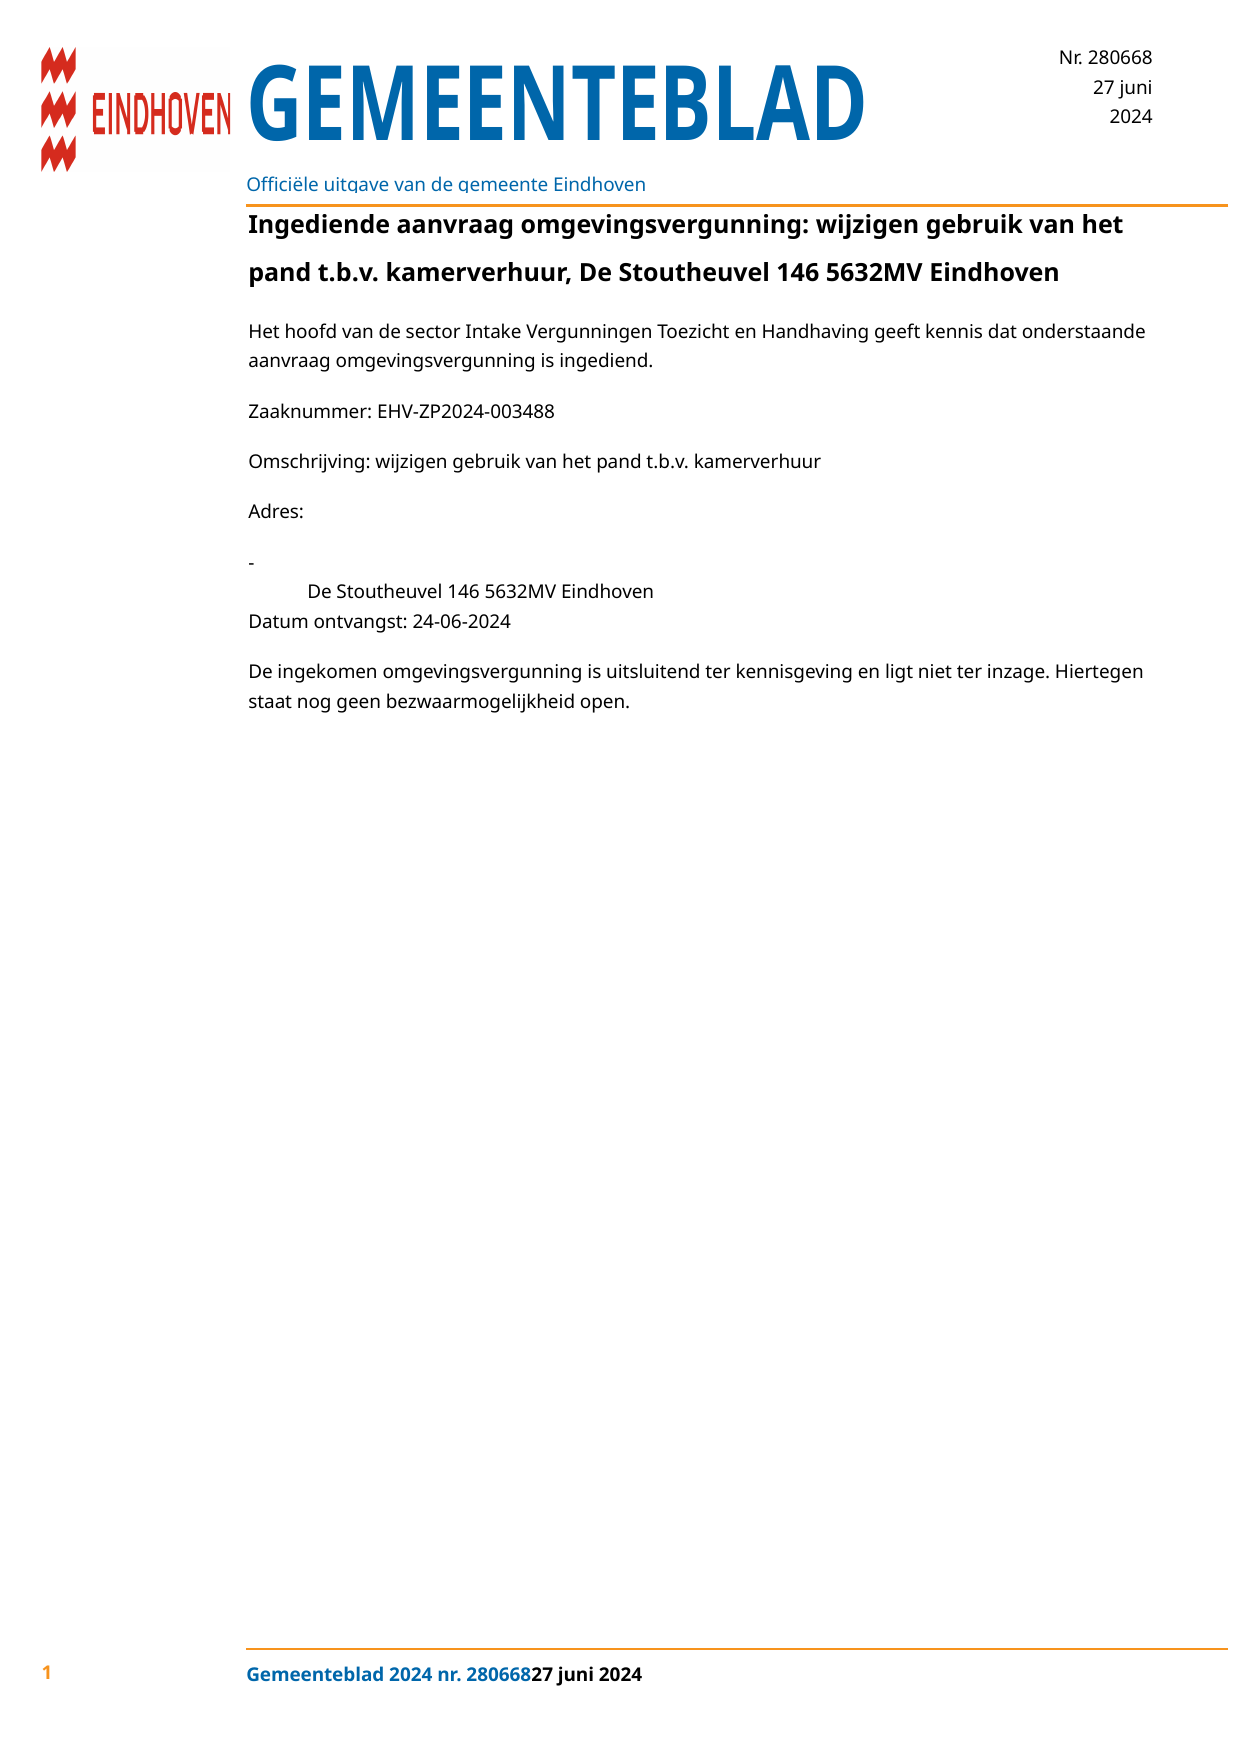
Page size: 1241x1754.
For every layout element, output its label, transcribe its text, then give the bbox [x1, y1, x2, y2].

text Zaaknummer: EHV-ZP2024-003488 [248, 398, 1152, 424]
text Omschrijving: wijzigen gebruik van het pand t.b.v. kamerverhuur [248, 448, 1152, 474]
picture [41, 47, 231, 172]
text Datum ontvangst: 24-06-2024 [248, 608, 1152, 634]
list De Stoutheuvel 146 5632MV Eindhoven [248, 579, 1152, 604]
text De ingekomen omgevingsvergunning is uitsluitend ter kennisgeving en ligt niet ter inzage. Hiertegen staat nog geen bezwaarmogelijkheid open. [248, 659, 1152, 714]
text Het hoofd van de sector Intake Vergunningen Toezicht en Handhaving geeft kennis dat onderstaande aanvraag omgevingsvergunning is ingediend. [248, 318, 1152, 373]
text Ingediende aanvraag omgevingsvergunning: wijzigen gebruik van het pand t.b.v. kamerverhuur, De Stoutheuvel 146 5632MV Eindhoven [248, 207, 1152, 288]
text Adres: [248, 499, 1152, 524]
